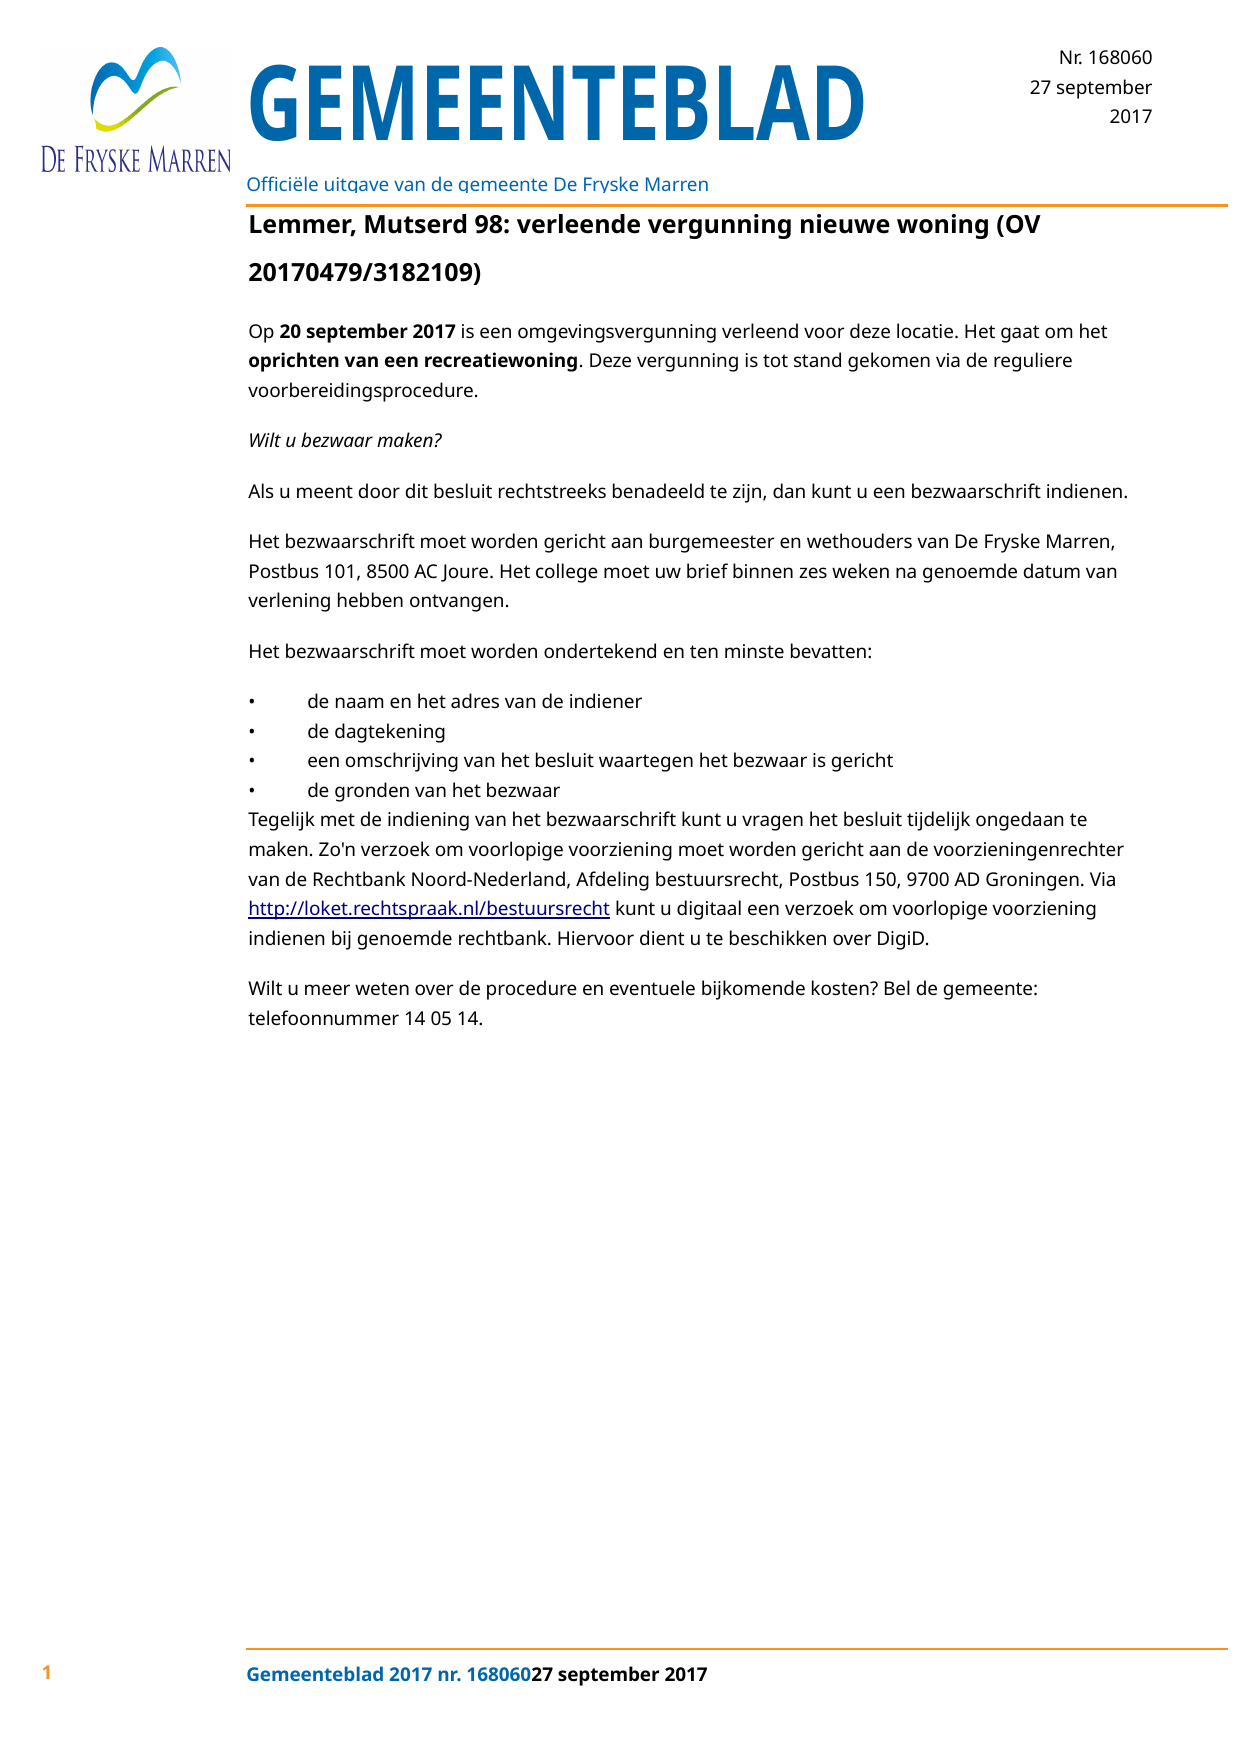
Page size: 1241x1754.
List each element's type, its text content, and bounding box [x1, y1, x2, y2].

list de gronden van het bezwaar [248, 777, 1152, 803]
text Het bezwaarschrift moet worden gericht aan burgemeester en wethouders van De Fryske Marren, Postbus 101, 8500 AC Joure. Het college moet uw brief binnen zes weken na genoemde datum van verlening hebben ontvangen. [248, 528, 1152, 613]
list de naam en het adres van de indiener [248, 688, 1152, 714]
text Lemmer, Mutserd 98: verleende vergunning nieuwe woning (OV 20170479/3182109) [248, 207, 1152, 288]
text Als u meent door dit besluit rechtstreeks benadeeld te zijn, dan kunt u een bezwaarschrift indienen. [248, 478, 1152, 504]
picture [41, 47, 231, 172]
text Tegelijk met de indiening van het bezwaarschrift kunt u vragen het besluit tijdelijk ongedaan te maken. Zo'n verzoek om voorlopige voorziening moet worden gericht aan de voorzieningenrechter van de Rechtbank Noord-Nederland, Afdeling bestuursrecht, Postbus 150, 9700 AD Groningen. Via http://loket.rechtspraak.nl/bestuursrecht kunt u digitaal een verzoek om voorlopige voorziening indienen bij genoemde rechtbank. Hiervoor dient u te beschikken over DigiD. [248, 807, 1152, 951]
text Het bezwaarschrift moet worden ondertekend en ten minste bevatten: [248, 638, 1152, 664]
list een omschrijving van het besluit waartegen het bezwaar is gericht [248, 747, 1152, 773]
text Wilt u bezwaar maken? [248, 427, 1152, 453]
text Op 20 september 2017 is een omgevingsvergunning verleend voor deze locatie. Het gaat om het oprichten van een recreatiewoning. Deze vergunning is tot stand gekomen via de reguliere voorbereidingsprocedure. [248, 318, 1152, 403]
list de dagtekening [248, 718, 1152, 744]
text Wilt u meer weten over de procedure en eventuele bijkomende kosten? Bel de gemeente: telefoonnummer 14 05 14. [248, 975, 1152, 1031]
